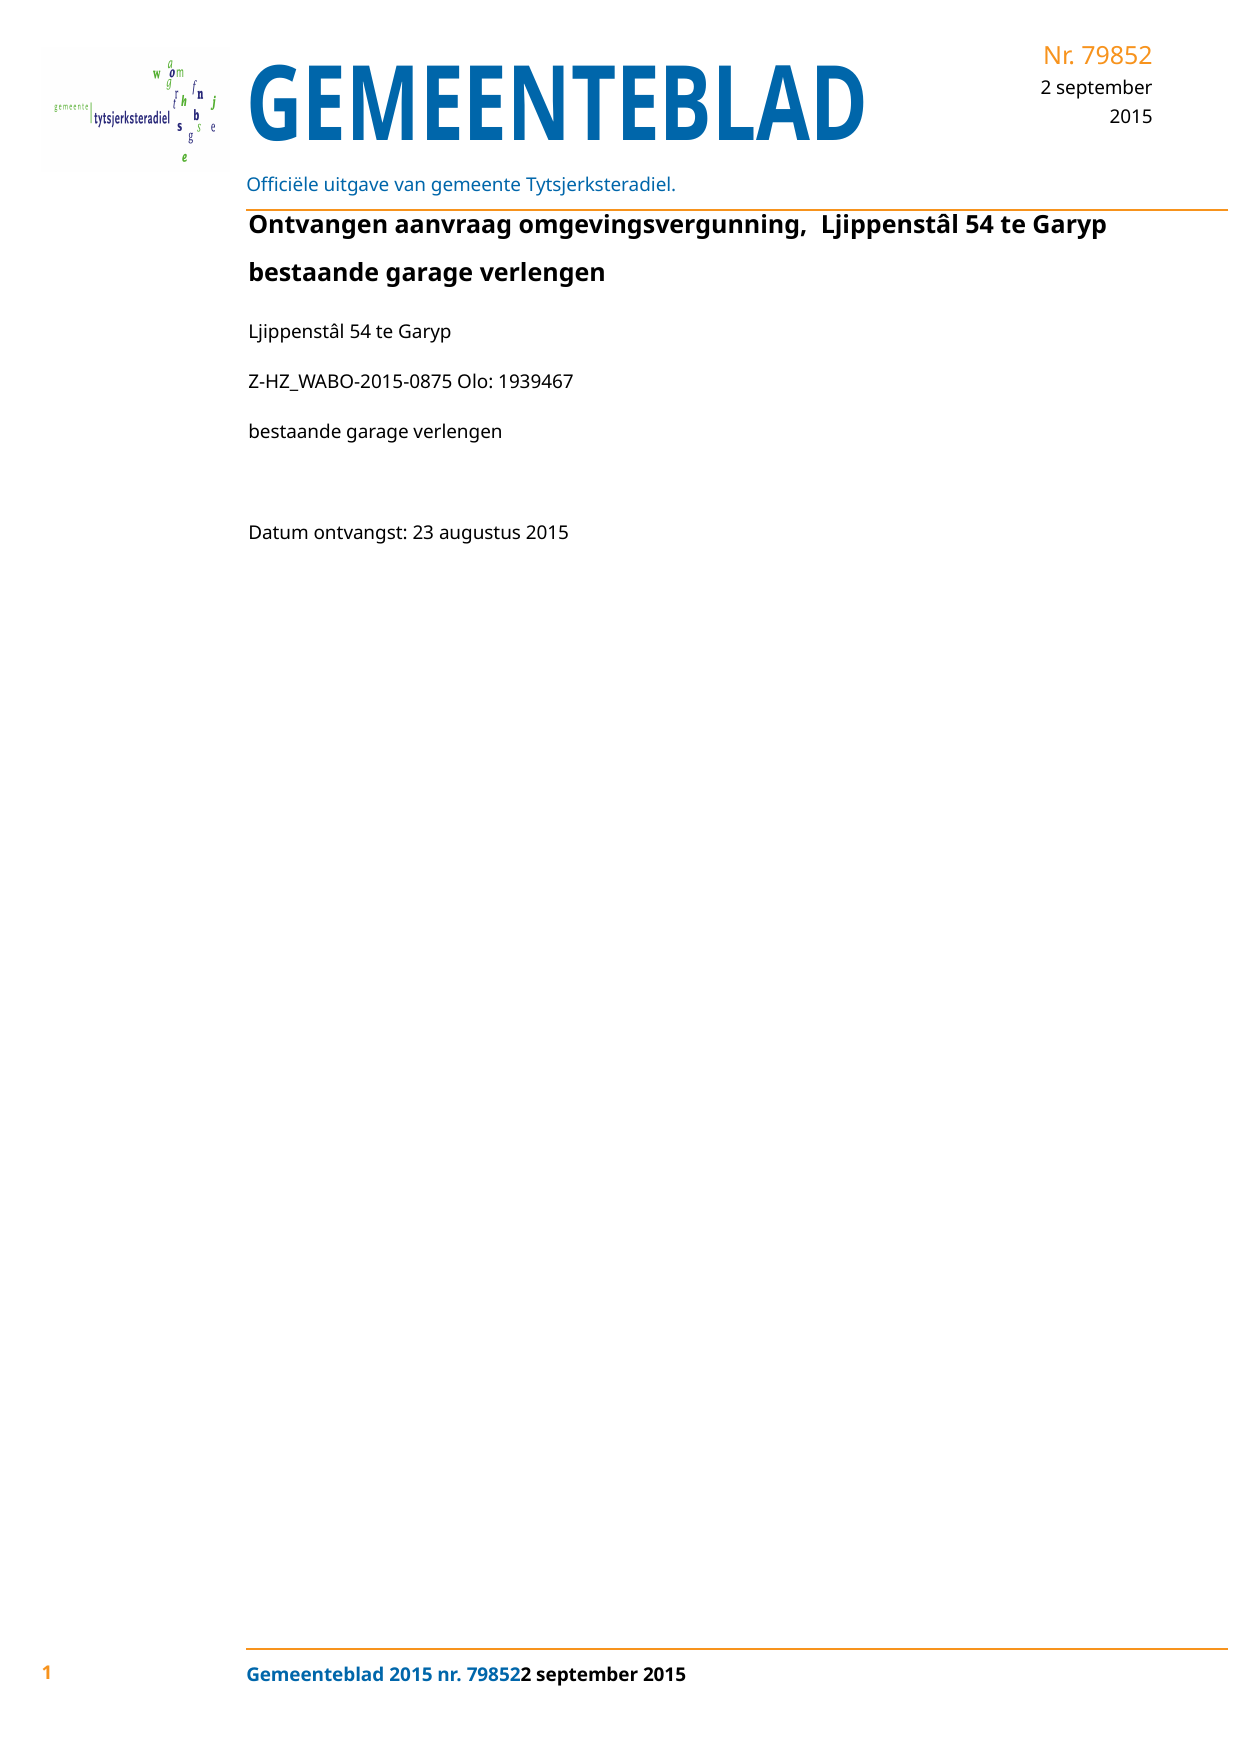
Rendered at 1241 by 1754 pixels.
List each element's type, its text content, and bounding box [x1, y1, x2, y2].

picture [41, 47, 231, 172]
text Datum ontvangst: 23 augustus 2015 [248, 519, 1152, 545]
text Z-HZ_WABO-2015-0875 Olo: 1939467 [248, 368, 1152, 394]
text Ontvangen aanvraag omgevingsvergunning, Ljippenstâl 54 te Garyp bestaande garage verlengen [248, 211, 1152, 288]
text Ljippenstâl 54 te Garyp [248, 318, 1152, 344]
text bestaande garage verlengen [248, 419, 1152, 444]
